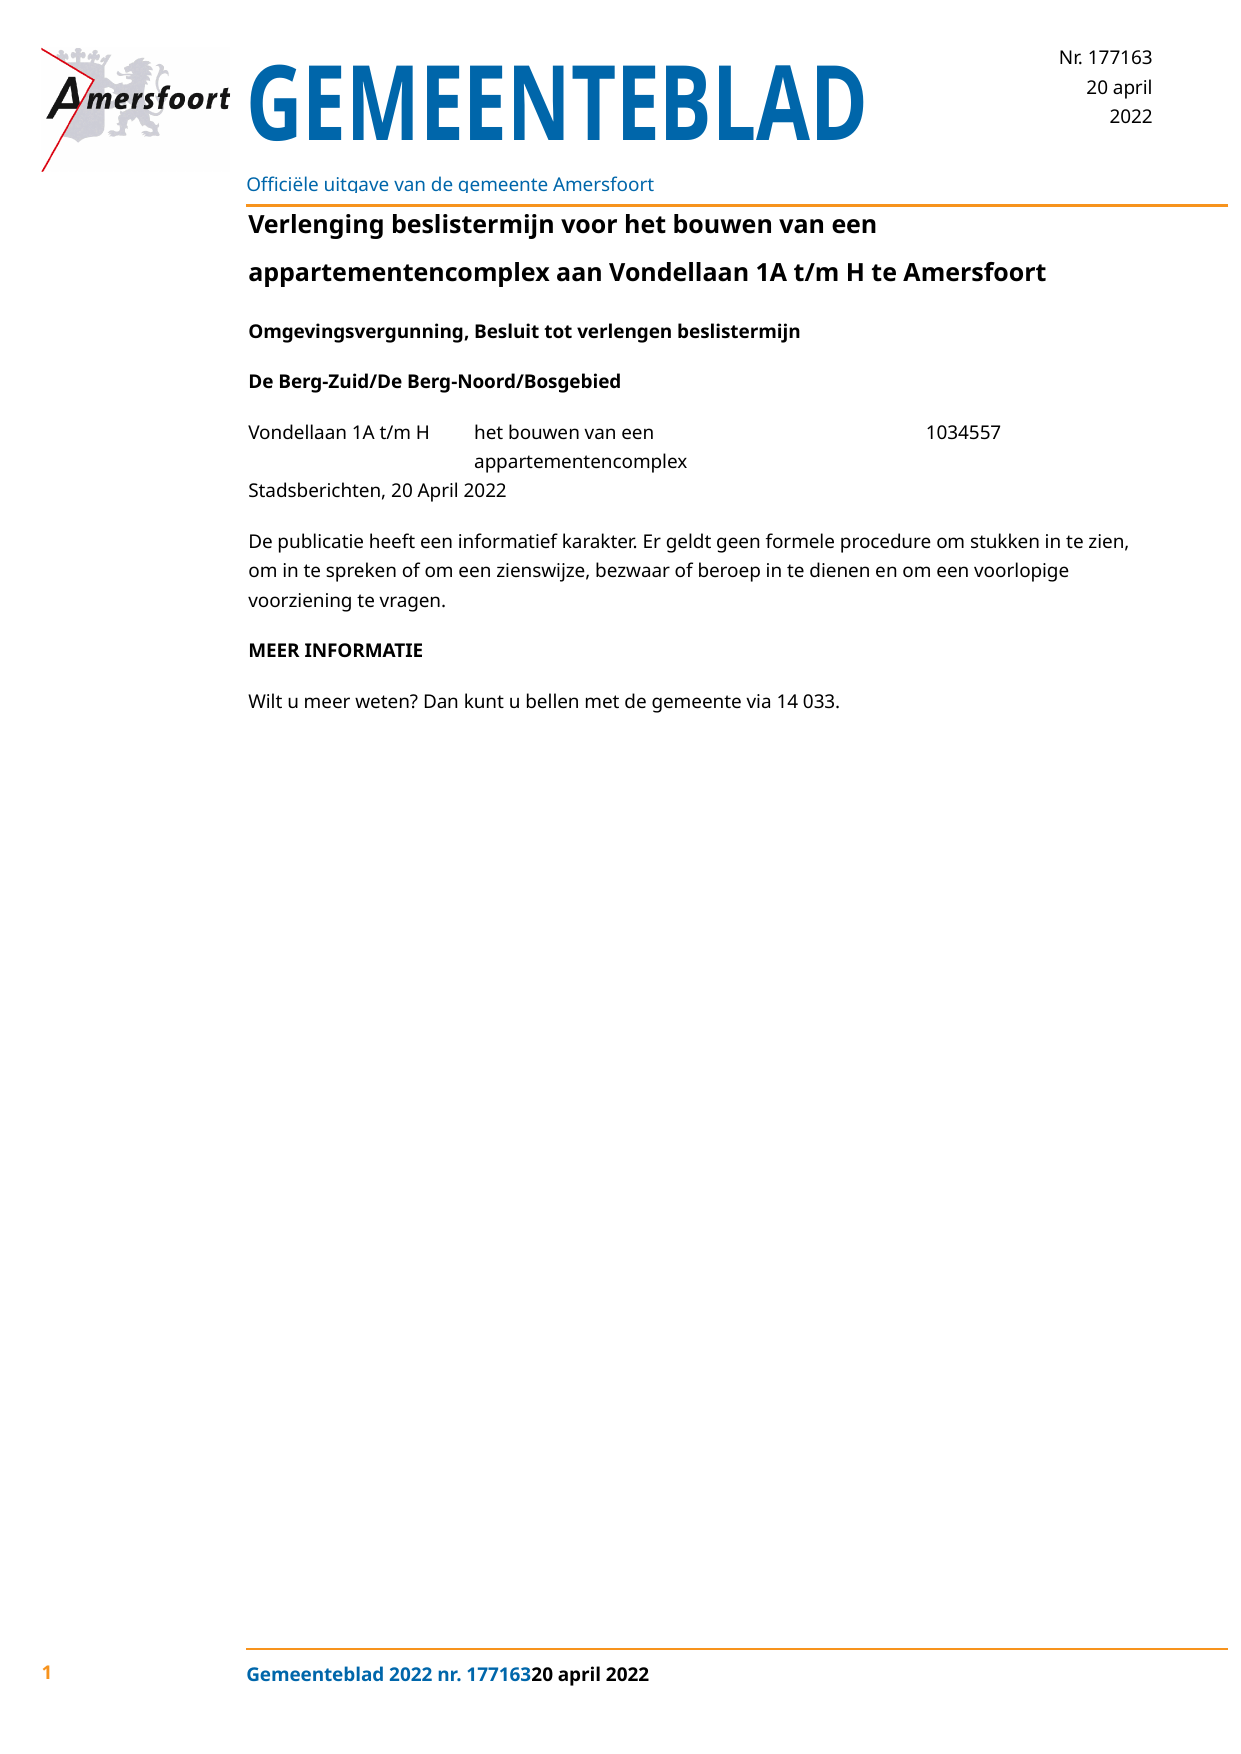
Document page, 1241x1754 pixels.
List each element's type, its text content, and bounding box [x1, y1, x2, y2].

text De publicatie heeft een informatief karakter. Er geldt geen formele procedure om stukken in te zien, om in te spreken of om een zienswijze, bezwaar of beroep in te dienen en om een voorlopige voorziening te vragen. [248, 528, 1152, 613]
text De Berg-Zuid/De Berg-Noord/Bosgebied [248, 368, 1152, 394]
text Omgevingsvergunning, Besluit tot verlengen beslistermijn [248, 318, 1152, 344]
text Stadsberichten, 20 April 2022 [248, 477, 1152, 503]
text Wilt u meer weten? Dan kunt u bellen met de gemeente via 14 033. [248, 688, 1152, 713]
picture [41, 47, 231, 172]
table_header het bouwen van een appartementencomplex [474, 419, 700, 474]
text MEER INFORMATIE [248, 637, 1152, 663]
table_header [700, 419, 926, 474]
text Verlenging beslistermijn voor het bouwen van een appartementencomplex aan Vondellaan 1A t/m H te Amersfoort [248, 207, 1152, 288]
table_header 1034557 [926, 419, 1152, 474]
table_header Vondellaan 1A t/m H [248, 419, 474, 474]
